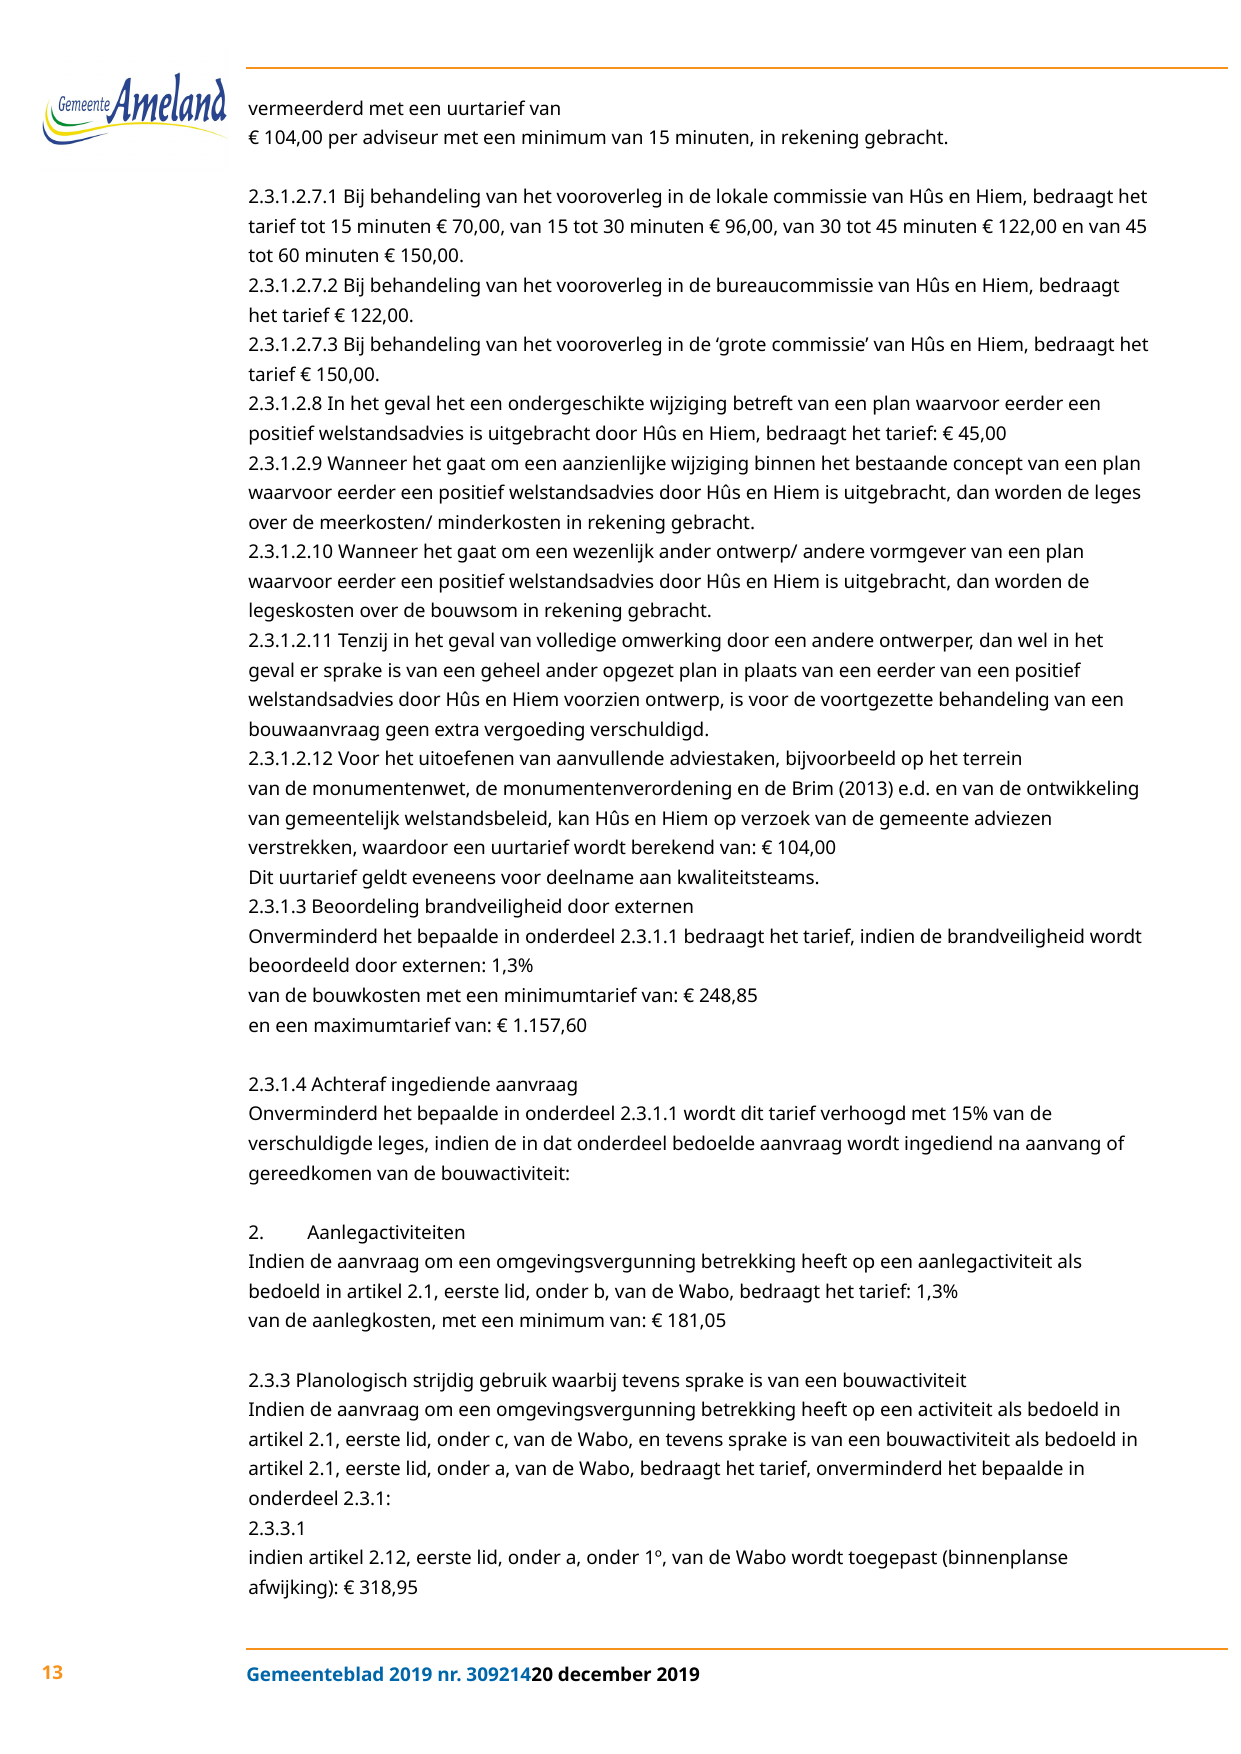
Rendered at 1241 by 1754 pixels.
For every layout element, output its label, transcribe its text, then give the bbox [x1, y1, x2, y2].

text 2.3.1.2.10 Wanneer het gaat om een wezenlijk ander ontwerp/ andere vormgever van een plan waarvoor eerder een positief welstandsadvies door Hûs en Hiem is uitgebracht, dan worden de legeskosten over de bouwsom in rekening gebracht. [248, 538, 1152, 623]
text 2.3.1.2.12 Voor het uitoefenen van aanvullende adviestaken, bijvoorbeeld op het terrein [248, 746, 1152, 771]
text Indien de aanvraag om een omgevingsvergunning betrekking heeft op een activiteit als bedoeld in artikel 2.1, eerste lid, onder c, van de Wabo, en tevens sprake is van een bouwactiviteit als bedoeld in artikel 2.1, eerste lid, onder a, van de Wabo, bedraagt het tarief, onverminderd het bepaalde in onderdeel 2.3.1: [248, 1396, 1152, 1511]
text 2.3.3 Planologisch strijdig gebruik waarbij tevens sprake is van een bouwactiviteit [248, 1367, 1152, 1393]
text € 104,00 per adviseur met een minimum van 15 minuten, in rekening gebracht. [248, 124, 1152, 150]
text 2.3.1.3 Beoordeling brandveiligheid door externen [248, 893, 1152, 919]
text 2.3.1.2.7.2 Bij behandeling van het vooroverleg in de bureaucommissie van Hûs en Hiem, bedraagt het tarief € 122,00. [248, 272, 1152, 328]
text Onverminderd het bepaalde in onderdeel 2.3.1.1 bedraagt het tarief, indien de brandveiligheid wordt beoordeeld door externen: 1,3% [248, 923, 1152, 978]
text 2.3.1.2.7.1 Bij behandeling van het vooroverleg in de lokale commissie van Hûs en Hiem, bedraagt het tarief tot 15 minuten € 70,00, van 15 tot 30 minuten € 96,00, van 30 tot 45 minuten € 122,00 en van 45 tot 60 minuten € 150,00. [248, 183, 1152, 268]
text van de aanlegkosten, met een minimum van: € 181,05 [248, 1308, 1152, 1333]
picture [41, 47, 231, 172]
text vermeerderd met een uurtarief van [248, 95, 1152, 121]
text en een maximumtarief van: € 1.157,60 [248, 1012, 1152, 1038]
text 2.3.1.2.11 Tenzij in het geval van volledige omwerking door een andere ontwerper, dan wel in het geval er sprake is van een geheel ander opgezet plan in plaats van een eerder van een positief welstandsadvies door Hûs en Hiem voorzien ontwerp, is voor de voortgezette behandeling van een bouwaanvraag geen extra vergoeding verschuldigd. [248, 627, 1152, 742]
text 2.3.1.2.8 In het geval het een ondergeschikte wijziging betreft van een plan waarvoor eerder een positief welstandsadvies is uitgebracht door Hûs en Hiem, bedraagt het tarief: € 45,00 [248, 391, 1152, 446]
text indien artikel 2.12, eerste lid, onder a, onder 1º, van de Wabo wordt toegepast (binnenplanse afwijking): € 318,95 [248, 1544, 1152, 1600]
text 2.3.3.1 [248, 1515, 1152, 1541]
text 2.3.1.2.7.3 Bij behandeling van het vooroverleg in de ‘grote commissie’ van Hûs en Hiem, bedraagt het tarief € 150,00. [248, 331, 1152, 387]
text van de bouwkosten met een minimumtarief van: € 248,85 [248, 982, 1152, 1008]
list Aanlegactiviteiten [248, 1219, 1152, 1245]
text van de monumentenwet, de monumentenverordening en de Brim (2013) e.d. en van de ontwikkeling van gemeentelijk welstandsbeleid, kan Hûs en Hiem op verzoek van de gemeente adviezen verstrekken, waardoor een uurtarief wordt berekend van: € 104,00 [248, 775, 1152, 860]
text 2.3.1.2.9 Wanneer het gaat om een aanzienlijke wijziging binnen het bestaande concept van een plan waarvoor eerder een positief welstandsadvies door Hûs en Hiem is uitgebracht, dan worden de leges over de meerkosten/ minderkosten in rekening gebracht. [248, 450, 1152, 535]
text Dit uurtarief geldt eveneens voor deelname aan kwaliteitsteams. [248, 864, 1152, 890]
text 2.3.1.4 Achteraf ingediende aanvraag [248, 1071, 1152, 1097]
text Indien de aanvraag om een omgevingsvergunning betrekking heeft op een aanlegactiviteit als bedoeld in artikel 2.1, eerste lid, onder b, van de Wabo, bedraagt het tarief: 1,3% [248, 1248, 1152, 1304]
text Onverminderd het bepaalde in onderdeel 2.3.1.1 wordt dit tarief verhoogd met 15% van de verschuldigde leges, indien de in dat onderdeel bedoelde aanvraag wordt ingediend na aanvang of gereedkomen van de bouwactiviteit: [248, 1101, 1152, 1186]
